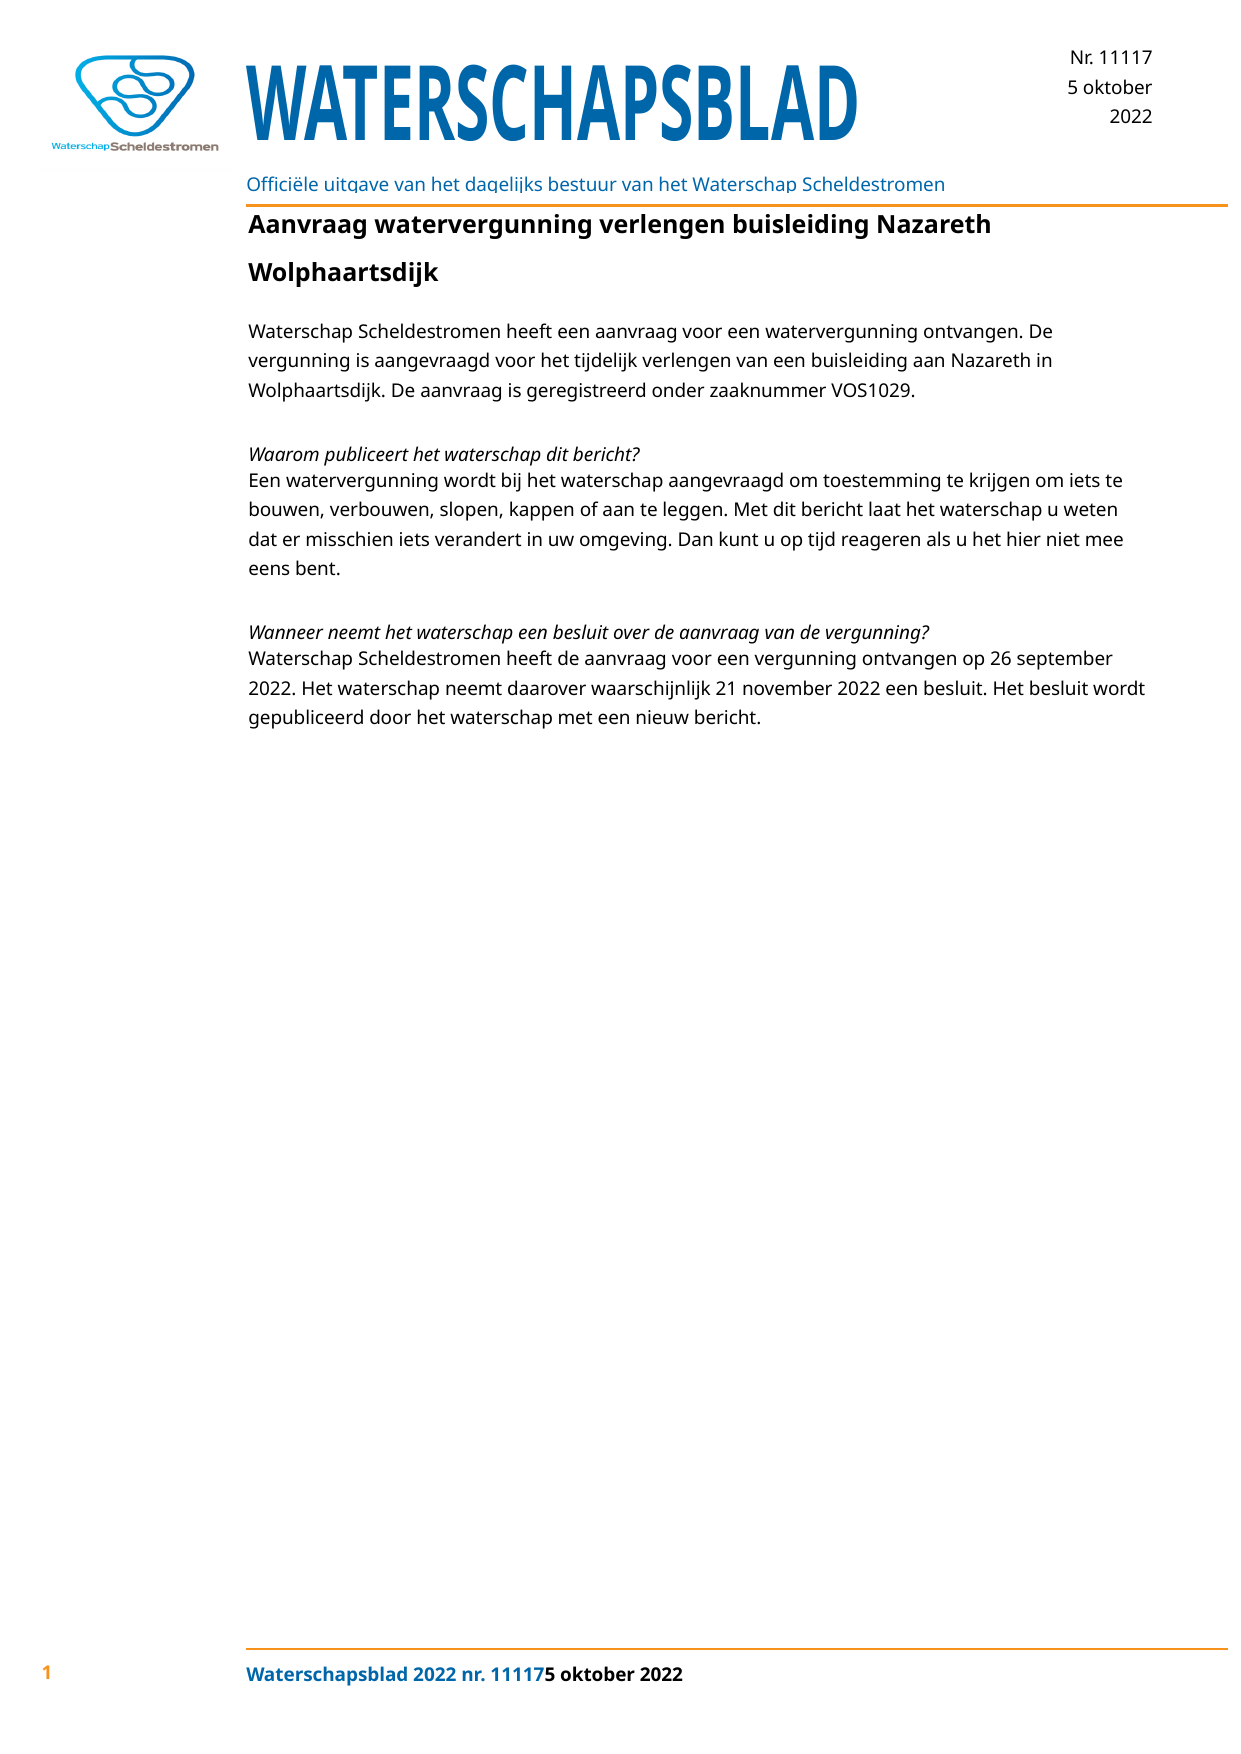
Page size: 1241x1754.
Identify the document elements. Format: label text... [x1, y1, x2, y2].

text Waterschap Scheldestromen heeft een aanvraag voor een watervergunning ontvangen. De vergunning is aangevraagd voor het tijdelijk verlengen van een buisleiding aan Nazareth in Wolphaartsdijk. De aanvraag is geregistreerd onder zaaknummer VOS1029. [248, 318, 1152, 403]
text Een watervergunning wordt bij het waterschap aangevraagd om toestemming te krijgen om iets te bouwen, verbouwen, slopen, kappen of aan te leggen. Met dit bericht laat het waterschap u weten dat er misschien iets verandert in uw omgeving. Dan kunt u op tijd reageren als u het hier niet mee eens bent. [248, 467, 1152, 581]
picture [41, 47, 231, 172]
text Wanneer neemt het waterschap een besluit over de aanvraag van de vergunning? [248, 619, 1152, 645]
text Waterschap Scheldestromen heeft de aanvraag voor een vergunning ontvangen op 26 september 2022. Het waterschap neemt daarover waarschijnlijk 21 november 2022 een besluit. Het besluit wordt gepubliceerd door het waterschap met een nieuw bericht. [248, 645, 1152, 730]
text Waarom publiceert het waterschap dit bericht? [248, 441, 1152, 467]
text Aanvraag watervergunning verlengen buisleiding Nazareth Wolphaartsdijk [248, 207, 1152, 288]
